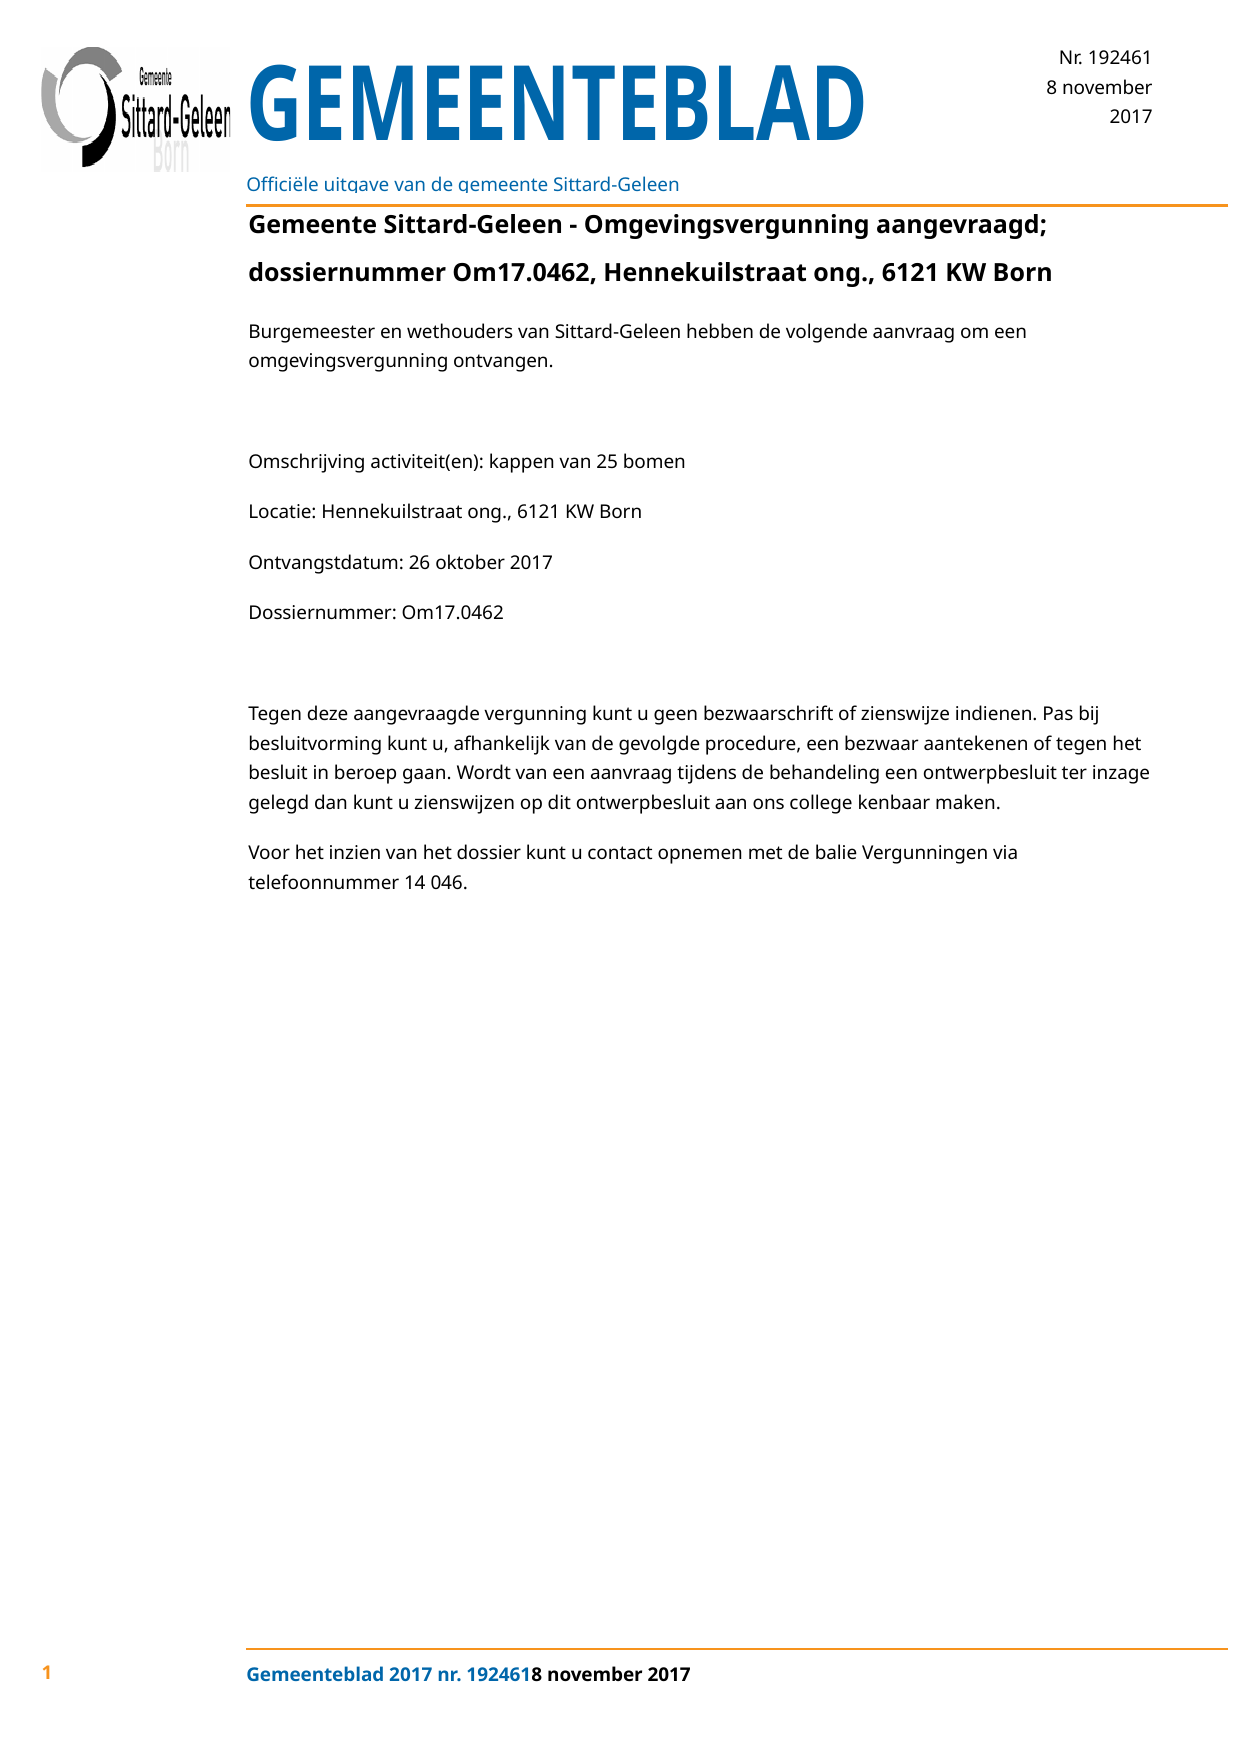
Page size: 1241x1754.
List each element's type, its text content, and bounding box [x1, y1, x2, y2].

text Tegen deze aangevraagde vergunning kunt u geen bezwaarschrift of zienswijze indienen. Pas bij besluitvorming kunt u, afhankelijk van de gevolgde procedure, een bezwaar aantekenen of tegen het besluit in beroep gaan. Wordt van een aanvraag tijdens de behandeling een ontwerpbesluit ter inzage gelegd dan kunt u zienswijzen op dit ontwerpbesluit aan ons college kenbaar maken. [248, 700, 1152, 815]
text Gemeente Sittard-Geleen - Omgevingsvergunning aangevraagd; dossiernummer Om17.0462, Hennekuilstraat ong., 6121 KW Born [248, 207, 1152, 288]
text Omschrijving activiteit(en): kappen van 25 bomen [248, 448, 1152, 474]
text Ontvangstdatum: 26 oktober 2017 [248, 549, 1152, 575]
text Dossiernummer: Om17.0462 [248, 599, 1152, 625]
picture [41, 47, 231, 172]
text Voor het inzien van het dossier kunt u contact opnemen met de balie Vergunningen via telefoonnummer 14 046. [248, 839, 1152, 895]
text Burgemeester en wethouders van Sittard-Geleen hebben de volgende aanvraag om een omgevingsvergunning ontvangen. [248, 318, 1152, 373]
text Locatie: Hennekuilstraat ong., 6121 KW Born [248, 499, 1152, 524]
